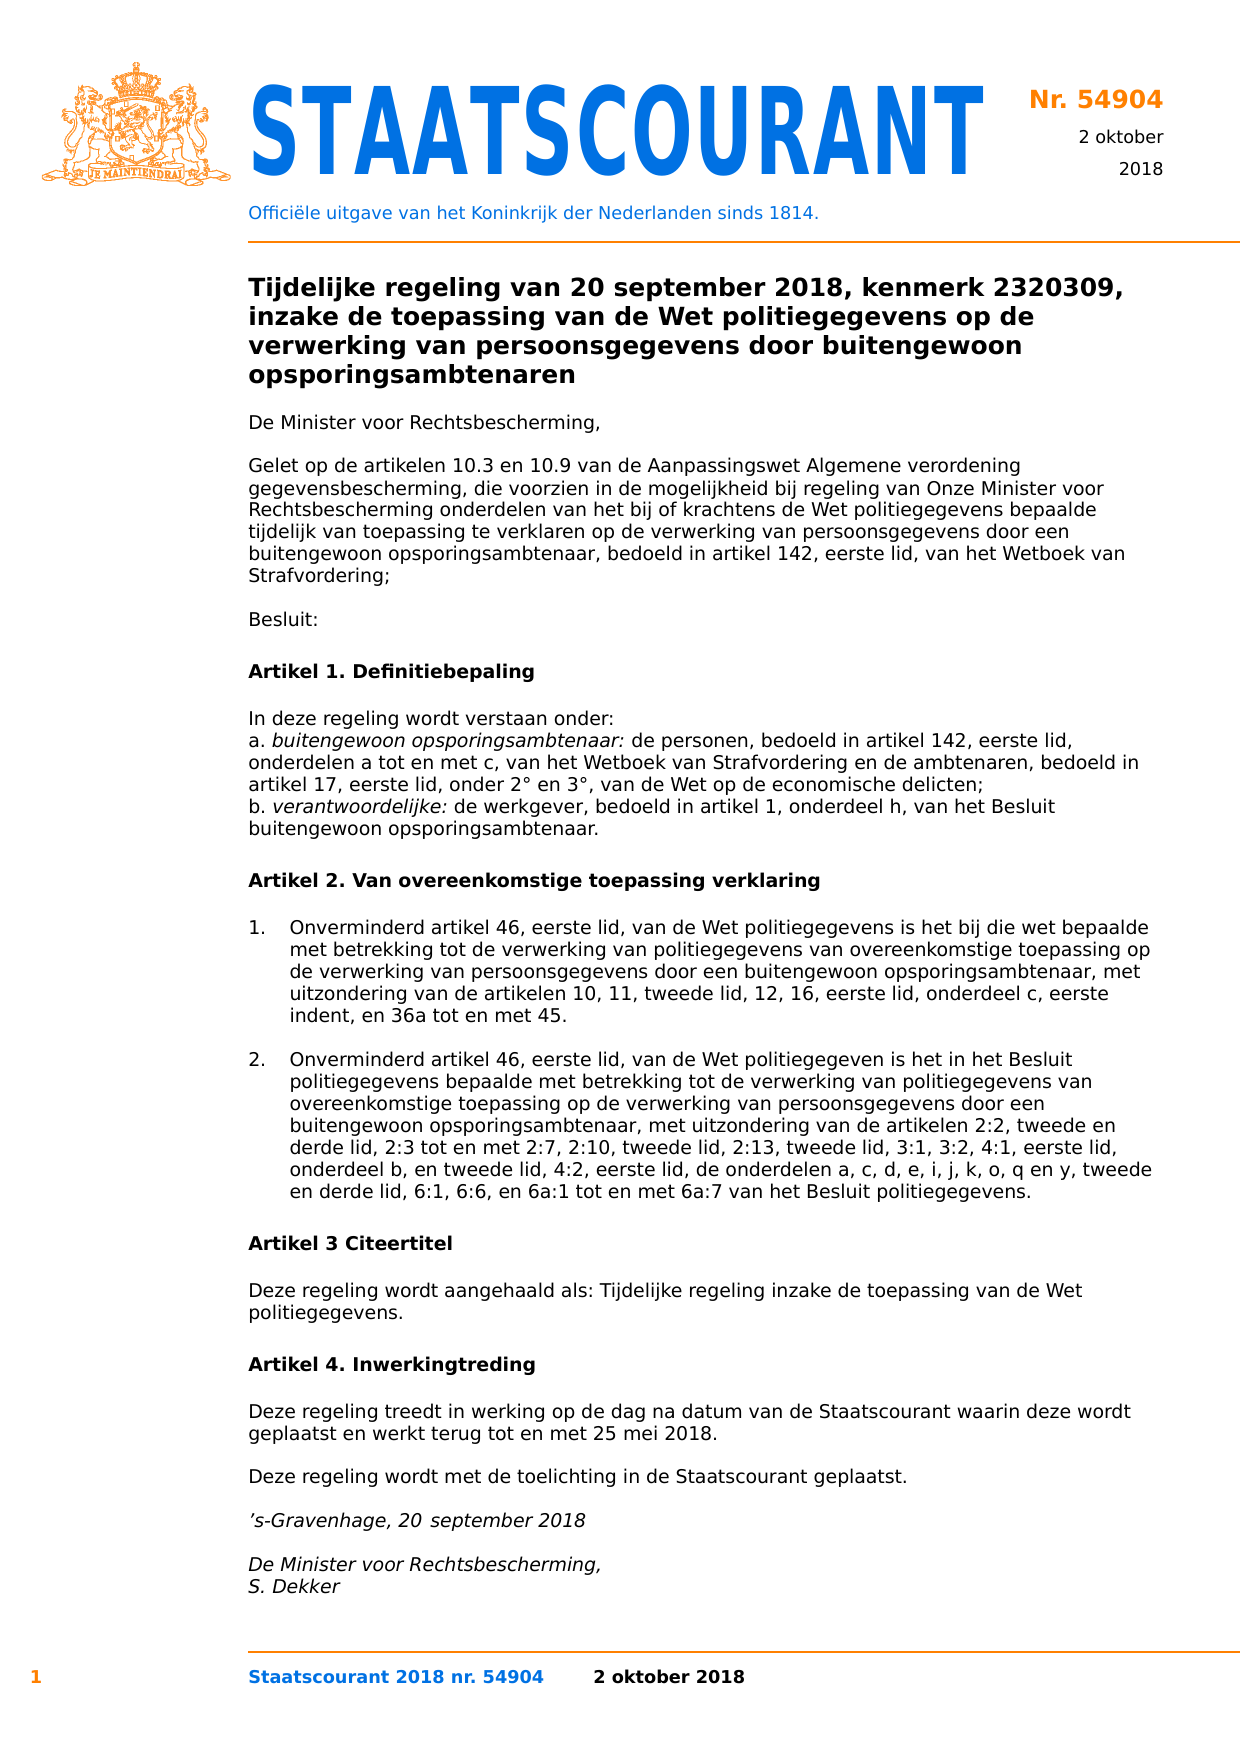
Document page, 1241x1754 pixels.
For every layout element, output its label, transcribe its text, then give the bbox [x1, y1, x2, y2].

text 2. Onverminderd artikel 46, eerste lid, van de Wet politiegegeven is het in het Besluit politiegegevens bepaalde met betrekking tot de verwerking van politiegegevens van overeenkomstige toepassing op de verwerking van persoonsgegevens door een buitengewoon opsporingsambtenaar, met uitzondering van de artikelen 2:2, tweede en derde lid, 2:3 tot en met 2:7, 2:10, tweede lid, 2:13, tweede lid, 3:1, 3:2, 4:1, eerste lid, onderdeel b, en tweede lid, 4:2, eerste lid, de onderdelen a, c, d, e, i, j, k, o, q en y, tweede en derde lid, 6:1, 6:6, en 6a:1 tot en met 6a:7 van het Besluit politiegegevens. [248, 1049, 1163, 1203]
text Besluit: [248, 609, 1163, 631]
text Deze regeling wordt aangehaald als: Tijdelijke regeling inzake de toepassing van de Wet politiegegevens. [248, 1279, 1163, 1323]
text In deze regeling wordt verstaan onder: [248, 708, 1163, 730]
text De Minister voor Rechtsbescherming, S. Dekker [248, 1554, 1163, 1598]
text Gelet op de artikelen 10.3 en 10.9 van de Aanpassingswet Algemene verordening gegevensbescherming, die voorzien in de mogelijkheid bij regeling van Onze Minister voor Rechtsbescherming onderdelen van het bij of krachtens de Wet politiegegevens bepaalde tijdelijk van toepassing te verklaren op de verwerking van persoonsgegevens door een buitengewoon opsporingsambtenaar, bedoeld in artikel 142, eerste lid, van het Wetboek van Strafvordering; [248, 455, 1163, 587]
table_cell Officiële uitgave van het Koninkrijk der Nederlanden sinds 1814. [248, 203, 1240, 241]
text Deze regeling wordt met de toelichting in de Staatscourant geplaatst. [248, 1466, 1163, 1488]
subtitle Artikel 2. Van overeenkomstige toepassing verklaring [248, 870, 1163, 892]
table_header Nr. 54904 [998, 62, 1240, 121]
text a. buitengewoon opsporingsambtenaar: de personen, bedoeld in artikel 142, eerste lid, onderdelen a tot en met c, van het Wetboek van Strafvordering en de ambtenaren, bedoeld in artikel 17, eerste lid, onder 2° en 3°, van de Wet op de economische delicten; [248, 730, 1163, 796]
text b. verantwoordelijke: de werkgever, bedoeld in artikel 1, onderdeel h, van het Besluit buitengewoon opsporingsambtenaar. [248, 796, 1163, 840]
text 1. Onverminderd artikel 46, eerste lid, van de Wet politiegegevens is het bij die wet bepaalde met betrekking tot de verwerking van politiegegevens van overeenkomstige toepassing op de verwerking van persoonsgegevens door een buitengewoon opsporingsambtenaar, met uitzondering van de artikelen 10, 11, tweede lid, 12, 16, eerste lid, onderdeel c, eerste indent, en 36a tot en met 45. [248, 917, 1163, 1027]
subtitle Artikel 4. Inwerkingtreding [248, 1353, 1163, 1376]
subtitle Artikel 3 Citeertitel [248, 1233, 1163, 1254]
subtitle Tijdelijke regeling van 20 september 2018, kenmerk 2320309, inzake de toepassing van de Wet politiegegevens op de verwerking van persoonsgegevens door buitengewoon opsporingsambtenaren [248, 273, 1163, 390]
table_cell 2018 [998, 153, 1240, 203]
table_header STAATSCOURANT [248, 62, 998, 203]
subtitle Artikel 1. Definitiebepaling [248, 661, 1163, 683]
picture [41, 62, 231, 186]
text De Minister voor Rechtsbescherming, [248, 412, 1163, 433]
text ’s-Gravenhage, 20 september 2018 [248, 1510, 1163, 1532]
text Deze regeling treedt in werking op de dag na datum van de Staatscourant waarin deze wordt geplaatst en werkt terug tot en met 25 mei 2018. [248, 1401, 1163, 1444]
table_header [25, 62, 248, 241]
table_cell 2 oktober [998, 121, 1240, 153]
